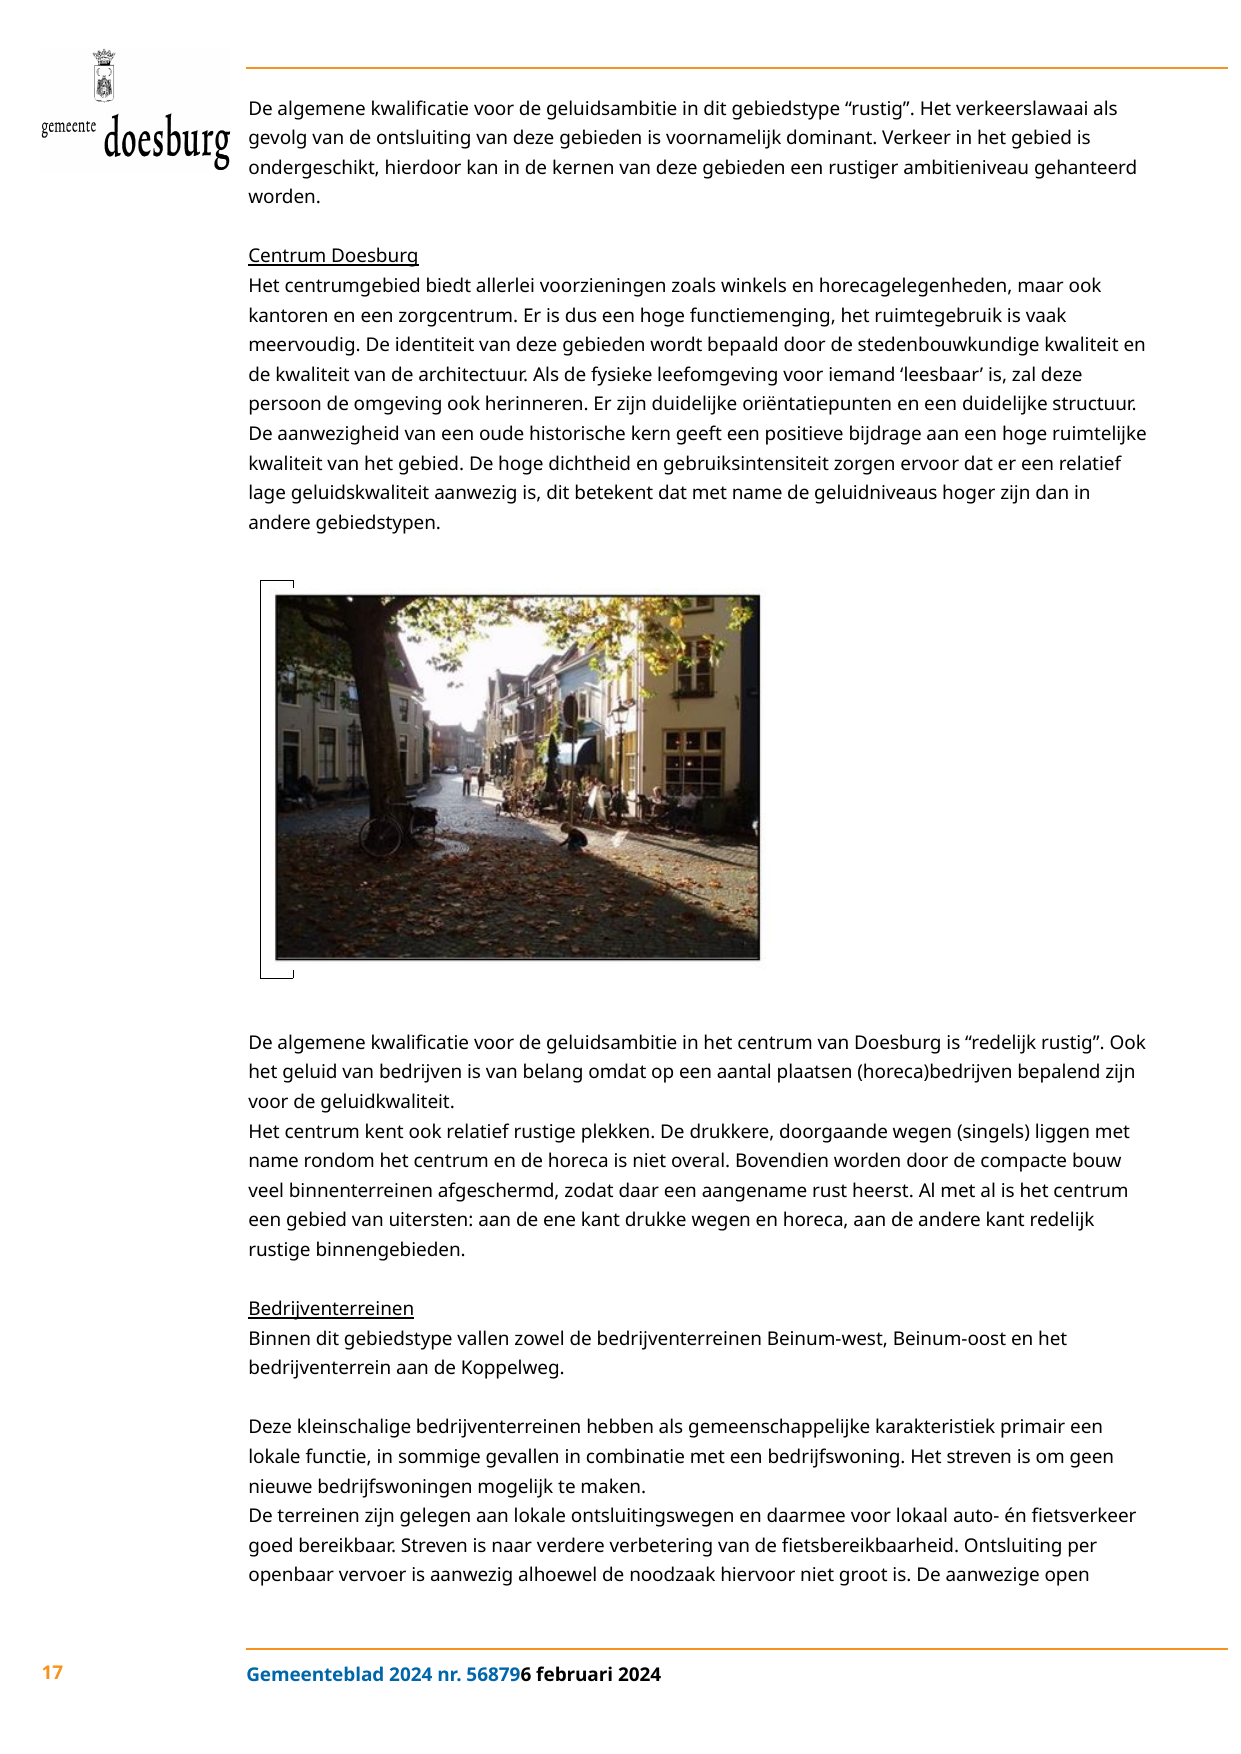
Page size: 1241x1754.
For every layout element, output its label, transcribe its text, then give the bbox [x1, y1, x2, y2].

picture [268, 588, 771, 970]
text Binnen dit gebiedstype vallen zowel de bedrijventerreinen Beinum-west, Beinum-oost en het bedrijventerrein aan de Koppelweg. [248, 1325, 1152, 1380]
text Het centrumgebied biedt allerlei voorzieningen zoals winkels en horecagelegenheden, maar ook kantoren en een zorgcentrum. Er is dus een hoge functiemenging, het ruimtegebruik is vaak meervoudig. De identiteit van deze gebieden wordt bepaald door de stedenbouwkundige kwaliteit en de kwaliteit van de architectuur. Als de fysieke leefomgeving voor iemand ‘leesbaar’ is, zal deze persoon de omgeving ook herinneren. Er zijn duidelijke oriëntatiepunten en een duidelijke structuur. [248, 272, 1152, 416]
text Centrum Doesburg [248, 243, 1152, 268]
text Bedrijventerreinen [248, 1295, 1152, 1321]
text Het centrum kent ook relatief rustige plekken. De drukkere, doorgaande wegen (singels) liggen met name rondom het centrum en de horeca is niet overal. Bovendien worden door de compacte bouw veel binnenterreinen afgeschermd, zodat daar een aangename rust heerst. Al met al is het centrum een gebied van uitersten: aan de ene kant drukke wegen en horeca, aan de andere kant redelijk rustige binnengebieden. [248, 1118, 1152, 1262]
text De aanwezigheid van een oude historische kern geeft een positieve bijdrage aan een hoge ruimtelijke kwaliteit van het gebied. De hoge dichtheid en gebruiksintensiteit zorgen ervoor dat er een relatief lage geluidskwaliteit aanwezig is, dit betekent dat met name de geluidniveaus hoger zijn dan in andere gebiedstypen. [248, 420, 1152, 535]
picture [41, 47, 231, 172]
text De algemene kwalificatie voor de geluidsambitie in het centrum van Doesburg is “redelijk rustig”. Ook het geluid van bedrijven is van belang omdat op een aantal plaatsen (horeca)bedrijven bepalend zijn voor de geluidkwaliteit. [248, 1029, 1152, 1114]
text Deze kleinschalige bedrijventerreinen hebben als gemeenschappelijke karakteristiek primair een lokale functie, in sommige gevallen in combinatie met een bedrijfswoning. Het streven is om geen nieuwe bedrijfswoningen mogelijk te maken. [248, 1414, 1152, 1499]
text De terreinen zijn gelegen aan lokale ontsluitingswegen en daarmee voor lokaal auto- én fietsverkeer goed bereikbaar. Streven is naar verdere verbetering van de fietsbereikbaarheid. Ontsluiting per openbaar vervoer is aanwezig alhoewel de noodzaak hiervoor niet groot is. De aanwezige open [248, 1502, 1152, 1587]
text De algemene kwalificatie voor de geluidsambitie in dit gebiedstype “rustig”. Het verkeerslawaai als gevolg van de ontsluiting van deze gebieden is voornamelijk dominant. Verkeer in het gebied is ondergeschikt, hierdoor kan in de kernen van deze gebieden een rustiger ambitieniveau gehanteerd worden. [248, 95, 1152, 209]
